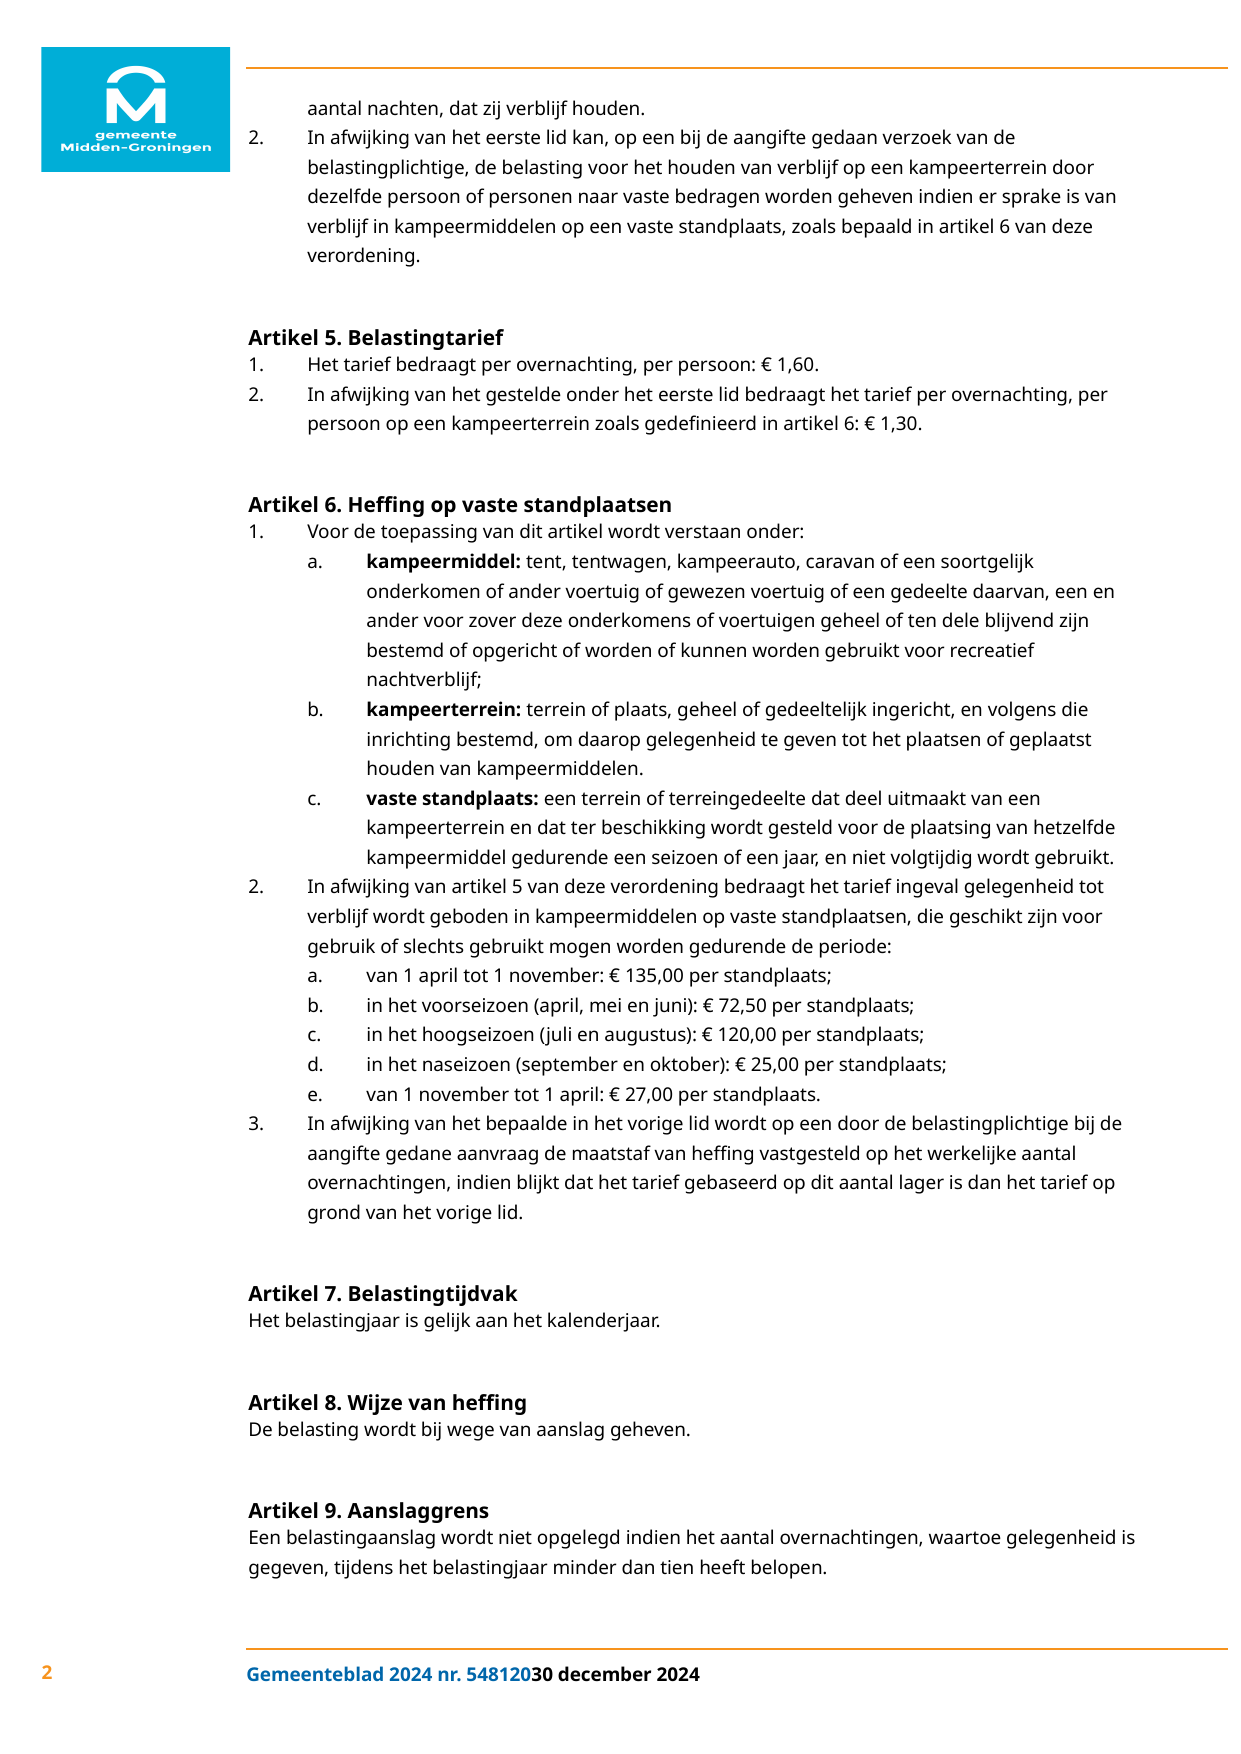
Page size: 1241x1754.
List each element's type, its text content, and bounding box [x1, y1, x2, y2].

list aantal nachten, dat zij verblijf houden. [248, 95, 1152, 121]
list Voor de toepassing van dit artikel wordt verstaan onder: [248, 519, 1152, 544]
list van 1 november tot 1 april: € 27,00 per standplaats. [307, 1081, 1152, 1107]
picture [184, 146, 190, 153]
list In afwijking van het gestelde onder het eerste lid bedraagt het tarief per overnachting, per persoon op een kampeerterrein zoals gedefinieerd in artikel 6: € 1,30. [248, 381, 1152, 436]
text Het belastingjaar is gelijk aan het kalenderjaar. [248, 1308, 1152, 1333]
text Artikel 7. Belastingtijdvak [248, 1279, 1152, 1308]
picture [107, 89, 165, 122]
list In afwijking van artikel 5 van deze verordening bedraagt het tarief ingeval gelegenheid tot verblijf wordt geboden in kampeermiddelen op vaste standplaatsen, die geschikt zijn voor gebruik of slechts gebruikt mogen worden gedurende de periode: [248, 874, 1152, 959]
list van 1 april tot 1 november: € 135,00 per standplaats; [307, 962, 1152, 988]
list In afwijking van het eerste lid kan, op een bij de aangifte gedaan verzoek van de belastingplichtige, de belasting voor het houden van verblijf op een kampeerterrein door dezelfde persoon of personen naar vaste bedragen worden geheven indien er sprake is van verblijf in kampeermiddelen op een vaste standplaats, zoals bepaald in artikel 6 van deze verordening. [248, 124, 1152, 268]
list in het naseizoen (september en oktober): € 25,00 per standplaats; [307, 1051, 1152, 1077]
text Artikel 8. Wijze van heffing [248, 1388, 1152, 1416]
list Het tarief bedraagt per overnachting, per persoon: € 1,60. [248, 351, 1152, 377]
list vaste standplaats: een terrein of terreingedeelte dat deel uitmaakt van een kampeerterrein en dat ter beschikking wordt gesteld voor de plaatsing van hetzelfde kampeermiddel gedurende een seizoen of een jaar, en niet volgtijdig wordt gebruikt. [307, 785, 1152, 870]
list in het voorseizoen (april, mei en juni): € 72,50 per standplaats; [307, 992, 1152, 1018]
text De belasting wordt bij wege van aanslag geheven. [248, 1416, 1152, 1442]
text Artikel 5. Belastingtarief [248, 323, 1152, 351]
list kampeermiddel: tent, tentwagen, kampeerauto, caravan of een soortgelijk onderkomen of ander voertuig of gewezen voertuig of een gedeelte daarvan, een en ander voor zover deze onderkomens of voertuigen geheel of ten dele blijvend zijn bestemd of opgericht of worden of kunnen worden gebruikt voor recreatief nachtverblijf; [307, 548, 1152, 692]
list in het hoogseizoen (juli en augustus): € 120,00 per standplaats; [307, 1022, 1152, 1047]
list In afwijking van het bepaalde in het vorige lid wordt op een door de belastingplichtige bij de aangifte gedane aanvraag de maatstaf van heffing vastgesteld op het werkelijke aantal overnachtingen, indien blijkt dat het tarief gebaseerd op dit aantal lager is dan het tarief op grond van het vorige lid. [248, 1110, 1152, 1225]
text Een belastingaanslag wordt niet opgelegd indien het aantal overnachtingen, waartoe gelegenheid is gegeven, tijdens het belastingjaar minder dan tien heeft belopen. [248, 1524, 1152, 1580]
text Artikel 6. Heffing op vaste standplaatsen [248, 490, 1152, 519]
picture [108, 66, 164, 82]
list kampeerterrein: terrein of plaats, geheel of gedeeltelijk ingericht, en volgens die inrichting bestemd, om daarop gelegenheid te geven tot het plaatsen of geplaatst houden van kampeermiddelen. [307, 696, 1152, 781]
text Artikel 9. Aanslaggrens [248, 1496, 1152, 1524]
